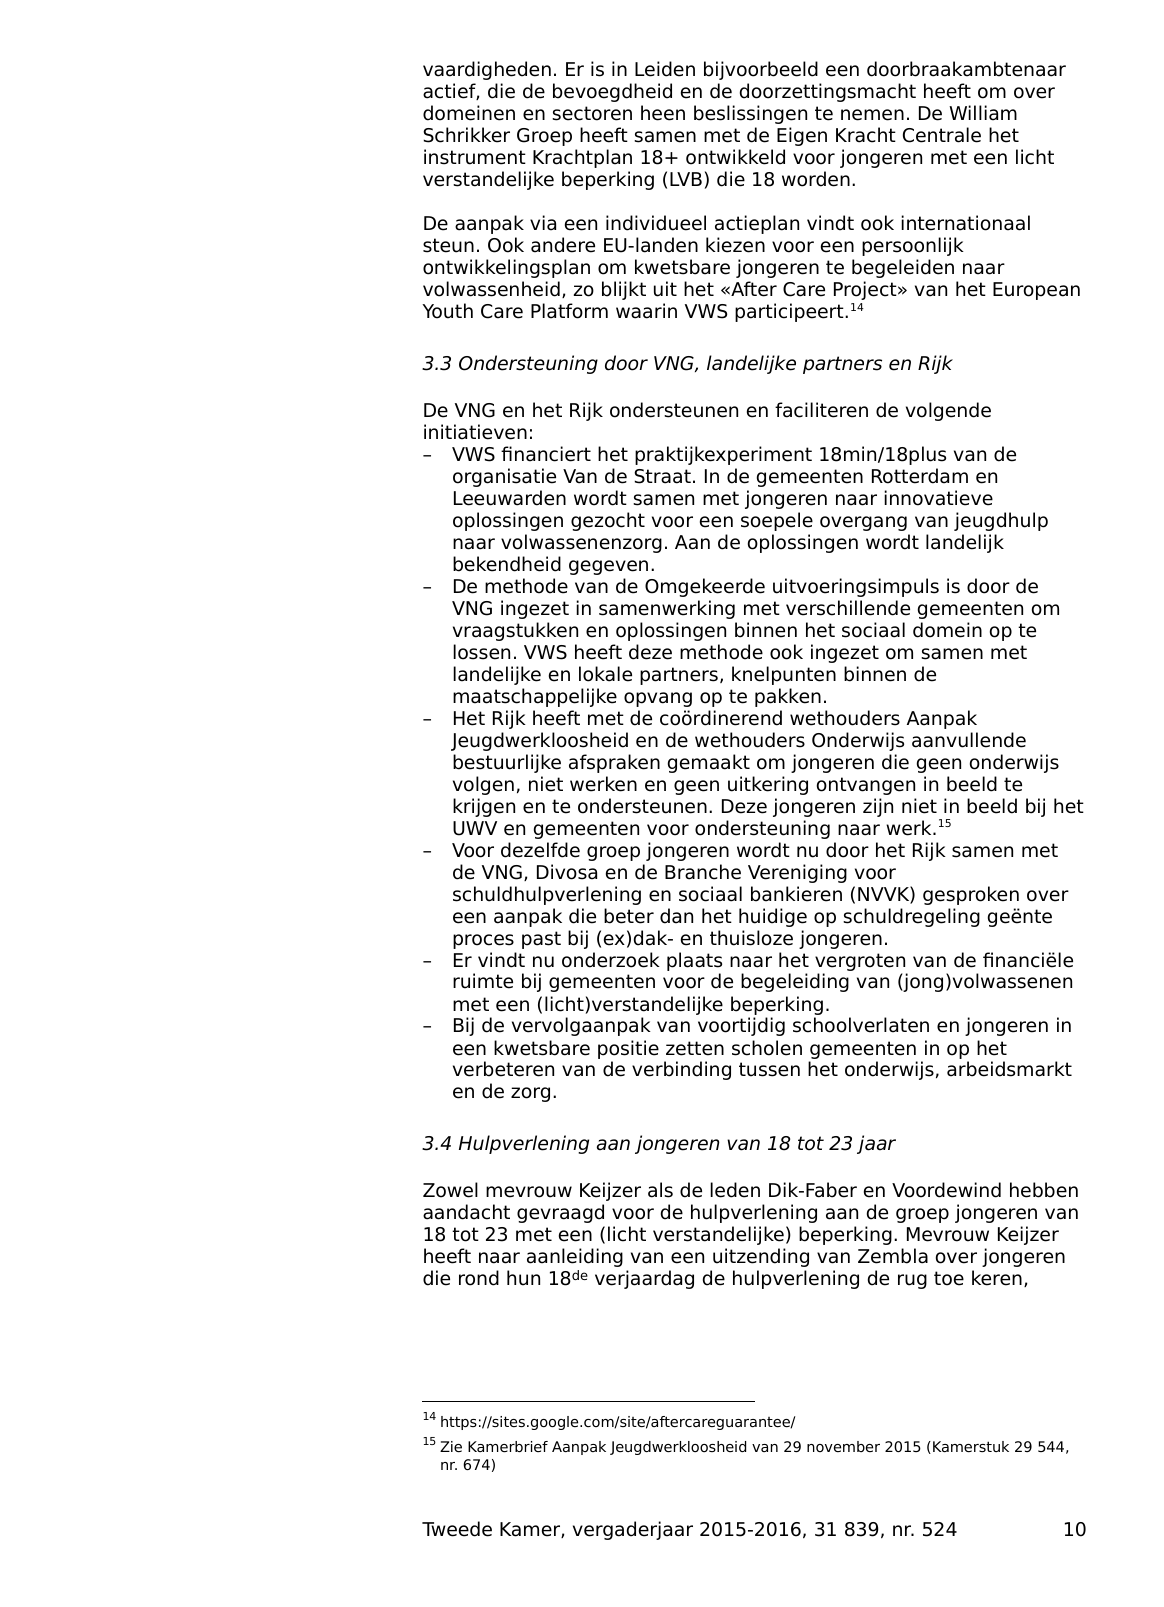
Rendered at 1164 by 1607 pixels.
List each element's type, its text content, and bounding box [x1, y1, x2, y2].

text – De methode van de Omgekeerde uitvoeringsimpuls is door de VNG ingezet in samenwerking met verschillende gemeenten om vraagstukken en oplossingen binnen het sociaal domein op te lossen. VWS heeft deze methode ook ingezet om samen met landelijke en lokale partners, knelpunten binnen de maatschappelijke opvang op te pakken. [422, 576, 1087, 708]
text De VNG en het Rijk ondersteunen en faciliteren de volgende initiatieven: [422, 400, 1087, 444]
text vaardigheden. Er is in Leiden bijvoorbeeld een doorbraakambtenaar actief, die de bevoegdheid en de doorzettingsmacht heeft om over domeinen en sectoren heen beslissingen te nemen. De William Schrikker Groep heeft samen met de Eigen Kracht Centrale het instrument Krachtplan 18+ ontwikkeld voor jongeren met een licht verstandelijke beperking (LVB) die 18 worden. [422, 59, 1087, 191]
text De aanpak via een individueel actieplan vindt ook internationaal steun. Ook andere EU-landen kiezen voor een persoonlijk ontwikkelingsplan om kwetsbare jongeren te begeleiden naar volwassenheid, zo blijkt uit het «After Care Project» van het European Youth Care Platform waarin VWS participeert. [422, 213, 1087, 323]
text – Bij de vervolgaanpak van voortijdig schoolverlaten en jongeren in een kwetsbare positie zetten scholen gemeenten in op het verbeteren van de verbinding tussen het onderwijs, arbeidsmarkt en de zorg. [422, 1015, 1087, 1103]
text – VWS financiert het praktijkexperiment 18min/18plus van de organisatie Van de Straat. In de gemeenten Rotterdam en Leeuwarden wordt samen met jongeren naar innovatieve oplossingen gezocht voor een soepele overgang van jeugdhulp naar volwassenenzorg. Aan de oplossingen wordt landelijk bekendheid gegeven. [422, 444, 1087, 576]
text Zowel mevrouw Keijzer als de leden Dik-Faber en Voordewind hebben aandacht gevraagd voor de hulpverlening aan de groep jongeren van 18 tot 23 met een (licht verstandelijke) beperking. Mevrouw Keijzer heeft naar aanleiding van een uitzending van Zembla over jongeren die rond hun 18de verjaardag de hulpverlening de rug toe keren, [422, 1180, 1087, 1290]
text Zie Kamerbrief Aanpak Jeugdwerkloosheid van 29 november 2015 (Kamerstuk 29 544, nr. 674) [422, 1435, 1087, 1474]
text https://sites.google.com/site/aftercareguarantee/ [422, 1410, 1087, 1432]
subtitle 3.3 Ondersteuning door VNG, landelijke partners en Rijk [422, 353, 1087, 375]
text – Voor dezelfde groep jongeren wordt nu door het Rijk samen met de VNG, Divosa en de Branche Vereniging voor schuldhulpverlening en sociaal bankieren (NVVK) gesproken over een aanpak die beter dan het huidige op schuldregeling geënte proces past bij (ex)dak- en thuisloze jongeren. [422, 839, 1087, 949]
subtitle 3.4 Hulpverlening aan jongeren van 18 tot 23 jaar [422, 1133, 1087, 1155]
text – Er vindt nu onderzoek plaats naar het vergroten van de financiële ruimte bij gemeenten voor de begeleiding van (jong)volwassenen met een (licht)verstandelijke beperking. [422, 949, 1087, 1015]
text – Het Rijk heeft met de coördinerend wethouders Aanpak Jeugdwerkloosheid en de wethouders Onderwijs aanvullende bestuurlijke afspraken gemaakt om jongeren die geen onderwijs volgen, niet werken en geen uitkering ontvangen in beeld te krijgen en te ondersteunen. Deze jongeren zijn niet in beeld bij het UWV en gemeenten voor ondersteuning naar werk. [422, 708, 1087, 839]
